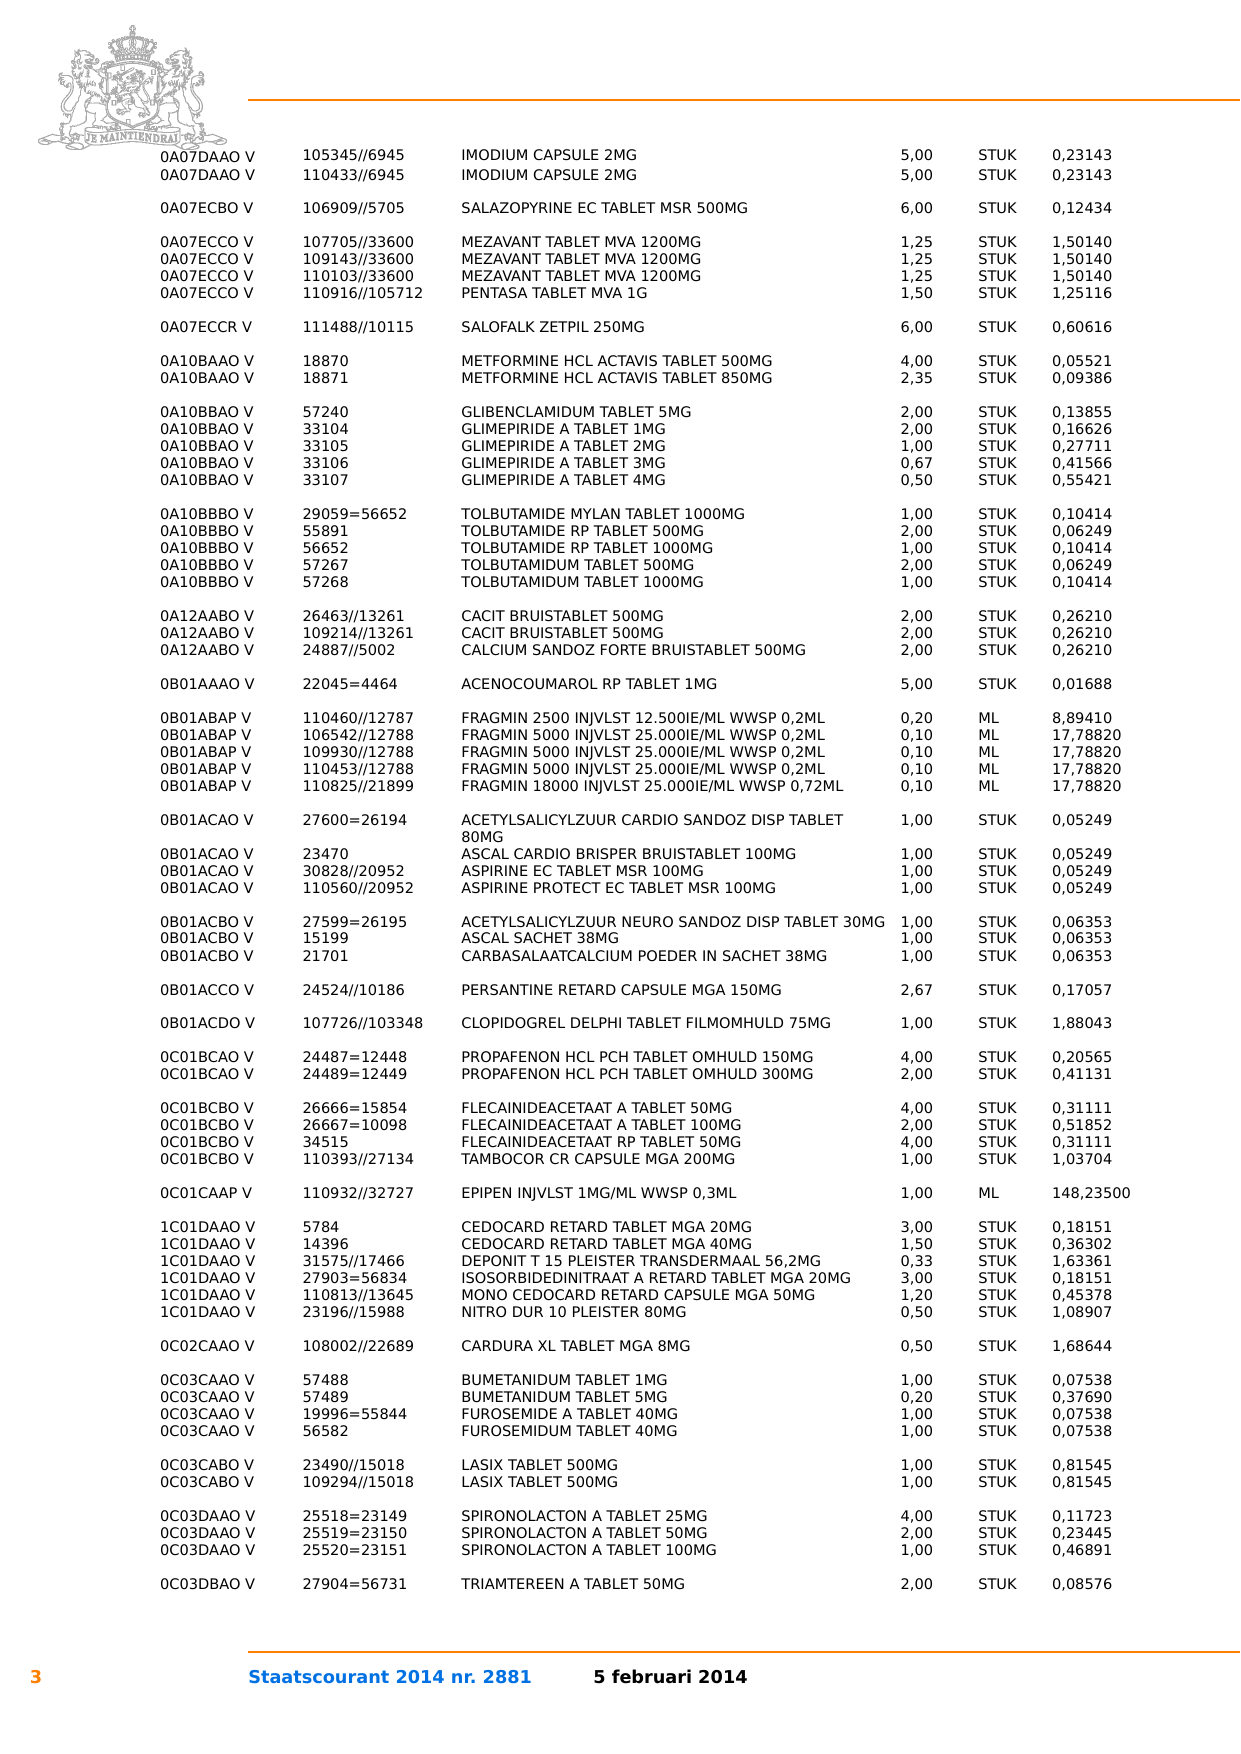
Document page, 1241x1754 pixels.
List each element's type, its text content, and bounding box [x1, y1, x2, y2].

table_cell [455, 1321, 894, 1338]
table_cell STUK [972, 1219, 1046, 1236]
table_cell [972, 1321, 1046, 1338]
table_cell STUK [972, 1253, 1046, 1270]
table_cell [227, 130, 296, 147]
table_cell DEPONIT T 15 PLEISTER TRANSDERMAAL 56,2MG [455, 1253, 894, 1270]
table_cell STUK [972, 438, 1046, 455]
table_cell 2,00 [895, 404, 972, 421]
table_cell 57488 [296, 1372, 455, 1389]
table_cell [160, 998, 296, 1015]
table_cell 0B01ABAP V [160, 710, 296, 727]
table_cell 0,41566 [1046, 455, 1163, 472]
table_cell FLECAINIDEACETAAT RP TABLET 50MG [455, 1134, 894, 1151]
table_cell 0A07ECCR V [160, 319, 296, 336]
table_cell [1046, 183, 1163, 200]
table_cell [1046, 1355, 1163, 1372]
table_cell [160, 1321, 296, 1338]
table_cell 0,10 [895, 727, 972, 744]
table_cell 0,18151 [1046, 1219, 1163, 1236]
table_cell [972, 217, 1046, 234]
table_cell TOLBUTAMIDE RP TABLET 500MG [455, 523, 894, 540]
table_cell 0,10 [895, 778, 972, 794]
table_cell 0C01CAAP V [160, 1185, 296, 1202]
table_cell 2,00 [895, 1576, 972, 1593]
table_cell 1,00 [895, 438, 972, 455]
table_cell 0,37690 [1046, 1389, 1163, 1406]
table_cell [1046, 217, 1163, 234]
table_cell 5,00 [895, 166, 972, 183]
table_cell [895, 183, 972, 200]
table_cell [1046, 387, 1163, 404]
table_cell METFORMINE HCL ACTAVIS TABLET 500MG [455, 353, 894, 370]
table_cell 0B01AAAO V [160, 676, 296, 693]
table_cell 1,50140 [1046, 234, 1163, 251]
table_cell [895, 896, 972, 913]
table_cell [455, 217, 894, 234]
table_cell ASPIRINE PROTECT EC TABLET MSR 100MG [455, 880, 894, 896]
table_cell 110103//33600 [296, 268, 455, 285]
table_cell [160, 591, 296, 608]
table_cell PROPAFENON HCL PCH TABLET OMHULD 150MG [455, 1049, 894, 1066]
table_cell STUK [972, 234, 1046, 251]
table_cell 8,89410 [1046, 710, 1163, 727]
table_cell STUK [972, 574, 1046, 591]
table_cell 0,06353 [1046, 930, 1163, 947]
table_cell STUK [972, 1236, 1046, 1253]
table_cell [972, 998, 1046, 1015]
table_cell 5784 [296, 1219, 455, 1236]
table_cell [1046, 1440, 1163, 1457]
table_cell FUROSEMIDUM TABLET 40MG [455, 1423, 894, 1440]
table_cell 110916//105712 [296, 285, 455, 302]
table_cell 0,05249 [1046, 880, 1163, 896]
table_cell 23196//15988 [296, 1304, 455, 1321]
table_cell 0,05249 [1046, 863, 1163, 879]
table_cell 0,06249 [1046, 557, 1163, 574]
table_cell 0A07DAAO V [160, 166, 296, 183]
table_cell 2,35 [895, 370, 972, 387]
table_cell STUK [972, 285, 1046, 302]
table_cell [1046, 1491, 1163, 1508]
table_cell [160, 1083, 296, 1100]
table_cell 1,88043 [1046, 1015, 1163, 1032]
table_cell LASIX TABLET 500MG [455, 1457, 894, 1474]
table_cell 22045=4464 [296, 676, 455, 693]
table_cell [296, 998, 455, 1015]
table_cell 0B01ACBO V [160, 948, 296, 964]
table_cell 0,06249 [1046, 523, 1163, 540]
table_cell 18871 [296, 370, 455, 387]
table_cell 5,00 [895, 676, 972, 693]
table_cell STUK [972, 1406, 1046, 1423]
table_cell 18870 [296, 353, 455, 370]
table_cell [455, 693, 894, 710]
table_cell 0,10414 [1046, 540, 1163, 557]
table_cell 0,09386 [1046, 370, 1163, 387]
table_cell [1046, 795, 1163, 812]
table_cell 0A10BBBO V [160, 557, 296, 574]
table_cell STUK [972, 1134, 1046, 1151]
table_cell 19996=55844 [296, 1406, 455, 1423]
table_cell MEZAVANT TABLET MVA 1200MG [455, 234, 894, 251]
table_cell STUK [972, 1525, 1046, 1542]
table_cell PERSANTINE RETARD CAPSULE MGA 150MG [455, 981, 894, 998]
table_cell [1046, 130, 1163, 147]
table_cell 0,60616 [1046, 319, 1163, 336]
table_cell STUK [972, 1015, 1046, 1032]
table_cell 1,50140 [1046, 251, 1163, 268]
table_cell 0C03CABO V [160, 1474, 296, 1491]
table_cell [895, 795, 972, 812]
table_cell 0,33 [895, 1253, 972, 1270]
table_cell [1046, 302, 1163, 319]
table_cell [895, 336, 972, 353]
table_cell [972, 183, 1046, 200]
table_cell 6,00 [895, 319, 972, 336]
table_cell 0,05249 [1046, 846, 1163, 862]
table_cell 0A10BBBO V [160, 506, 296, 523]
table_cell 2,00 [895, 421, 972, 438]
table_cell 0,67 [895, 455, 972, 472]
table_cell 1,00 [895, 574, 972, 591]
table_cell STUK [972, 1389, 1046, 1406]
table_cell 0,10414 [1046, 506, 1163, 523]
table_cell 57240 [296, 404, 455, 421]
table_cell [160, 795, 296, 812]
table_cell 1,00 [895, 880, 972, 896]
table_cell [895, 1202, 972, 1219]
table_cell [296, 1559, 455, 1576]
table_cell 0,31111 [1046, 1134, 1163, 1151]
table_cell 107726//103348 [296, 1015, 455, 1032]
table_cell 1,25 [895, 251, 972, 268]
table_cell [296, 591, 455, 608]
table_cell [972, 336, 1046, 353]
table_cell STUK [972, 1304, 1046, 1321]
table_cell 0,20565 [1046, 1049, 1163, 1066]
table_cell 0C01BCBO V [160, 1100, 296, 1117]
table_cell STUK [972, 1270, 1046, 1287]
table_cell 0,50 [895, 472, 972, 489]
table_cell ACENOCOUMAROL RP TABLET 1MG [455, 676, 894, 693]
table_cell [455, 1559, 894, 1576]
table_cell [1046, 998, 1163, 1015]
table_cell [455, 795, 894, 812]
table_cell 1,00 [895, 914, 972, 930]
table_cell STUK [972, 1100, 1046, 1117]
table_cell 0C01BCBO V [160, 1151, 296, 1168]
table_cell STUK [972, 676, 1046, 693]
table_cell 109294//15018 [296, 1474, 455, 1491]
table_cell [895, 659, 972, 676]
table_cell 0C03DAAO V [160, 1542, 296, 1559]
table_cell STUK [972, 200, 1046, 217]
table_cell 2,00 [895, 1117, 972, 1134]
table_cell [296, 130, 455, 147]
table_cell FRAGMIN 5000 INJVLST 25.000IE/ML WWSP 0,2ML [455, 761, 894, 778]
table_cell STUK [972, 846, 1046, 862]
table_cell STUK [972, 404, 1046, 421]
table_cell CARBASALAATCALCIUM POEDER IN SACHET 38MG [455, 948, 894, 964]
table_cell 0C03CAAO V [160, 1423, 296, 1440]
table_cell ML [972, 744, 1046, 761]
table_cell 17,78820 [1046, 761, 1163, 778]
table_cell 3,00 [895, 1219, 972, 1236]
table_cell 1,03704 [1046, 1151, 1163, 1168]
table_cell 1C01DAAO V [160, 1287, 296, 1304]
table_cell 3,00 [895, 1270, 972, 1287]
table_cell 110433//6945 [296, 166, 455, 183]
table_cell STUK [972, 1423, 1046, 1440]
table_cell 25519=23150 [296, 1525, 455, 1542]
table_cell [895, 1083, 972, 1100]
table_cell [895, 693, 972, 710]
table_cell 0,26210 [1046, 625, 1163, 642]
table_cell 0C03CAAO V [160, 1389, 296, 1406]
table_cell ASCAL SACHET 38MG [455, 930, 894, 947]
table_cell 0,07538 [1046, 1372, 1163, 1389]
table_cell TOLBUTAMIDE RP TABLET 1000MG [455, 540, 894, 557]
table_cell 0,27711 [1046, 438, 1163, 455]
table_cell 0A12AABO V [160, 642, 296, 659]
table_cell STUK [972, 1576, 1046, 1593]
table_cell 0C03DAAO V [160, 1525, 296, 1542]
table_cell [972, 659, 1046, 676]
table_cell TOLBUTAMIDUM TABLET 1000MG [455, 574, 894, 591]
table_cell 0,05249 [1046, 812, 1163, 846]
table_cell FLECAINIDEACETAAT A TABLET 50MG [455, 1100, 894, 1117]
table_cell [895, 130, 972, 147]
table_cell 1,00 [895, 846, 972, 862]
table_cell 110460//12787 [296, 710, 455, 727]
table_cell 110393//27134 [296, 1151, 455, 1168]
table_cell 0C03CABO V [160, 1457, 296, 1474]
table_cell [296, 1355, 455, 1372]
table_cell ML [972, 778, 1046, 794]
table_cell FRAGMIN 5000 INJVLST 25.000IE/ML WWSP 0,2ML [455, 727, 894, 744]
table_cell [455, 302, 894, 319]
table_cell CACIT BRUISTABLET 500MG [455, 608, 894, 625]
table_cell 0,51852 [1046, 1117, 1163, 1134]
table_cell STUK [972, 1066, 1046, 1083]
table_cell [296, 183, 455, 200]
table_cell 0A10BBBO V [160, 523, 296, 540]
table_cell [296, 1440, 455, 1457]
table_cell [160, 1440, 296, 1457]
table_cell 15199 [296, 930, 455, 947]
table_cell [296, 1032, 455, 1049]
table_cell 0A10BAAO V [160, 353, 296, 370]
table_cell [455, 489, 894, 506]
table_cell [972, 1202, 1046, 1219]
table_cell 1,00 [895, 1474, 972, 1491]
table_cell 1C01DAAO V [160, 1304, 296, 1321]
table_cell STUK [972, 1542, 1046, 1559]
table_cell 57489 [296, 1389, 455, 1406]
table_cell 29059=56652 [296, 506, 455, 523]
table_cell TOLBUTAMIDE MYLAN TABLET 1000MG [455, 506, 894, 523]
table_cell 109930//12788 [296, 744, 455, 761]
table_cell 17,78820 [1046, 744, 1163, 761]
table_cell [972, 591, 1046, 608]
table_cell TAMBOCOR CR CAPSULE MGA 200MG [455, 1151, 894, 1168]
table_cell STUK [972, 1049, 1046, 1066]
table_cell GLIMEPIRIDE A TABLET 4MG [455, 472, 894, 489]
table_cell 0,23143 [1046, 147, 1163, 166]
table_cell 110813//13645 [296, 1287, 455, 1304]
table_cell STUK [972, 1117, 1046, 1134]
table_cell [296, 387, 455, 404]
table_cell 0,06353 [1046, 948, 1163, 964]
table_cell STUK [972, 1474, 1046, 1491]
table_cell 0A07ECCO V [160, 268, 296, 285]
table_cell FRAGMIN 2500 INJVLST 12.500IE/ML WWSP 0,2ML [455, 710, 894, 727]
table_cell 1,00 [895, 1015, 972, 1032]
table_cell STUK [972, 880, 1046, 896]
table_cell 4,00 [895, 353, 972, 370]
table_cell 0B01ACBO V [160, 930, 296, 947]
table_cell 0C03DAAO V [160, 1508, 296, 1525]
table_cell 57267 [296, 557, 455, 574]
table_cell [895, 302, 972, 319]
table_cell [895, 1168, 972, 1185]
table_cell [1046, 964, 1163, 981]
table_cell 1,00 [895, 812, 972, 846]
table_cell ML [972, 761, 1046, 778]
table_cell STUK [972, 319, 1046, 336]
table_cell STUK [972, 353, 1046, 370]
table_cell 1C01DAAO V [160, 1219, 296, 1236]
table_cell 0C02CAAO V [160, 1338, 296, 1355]
table_cell [1046, 1321, 1163, 1338]
table_cell [160, 896, 296, 913]
table_cell 1,25 [895, 268, 972, 285]
table_cell LASIX TABLET 500MG [455, 1474, 894, 1491]
table_cell 0,07538 [1046, 1423, 1163, 1440]
table_cell CARDURA XL TABLET MGA 8MG [455, 1338, 894, 1355]
table_cell [455, 1083, 894, 1100]
table_cell 0,23445 [1046, 1525, 1163, 1542]
table_cell [455, 1355, 894, 1372]
table_cell 0C01BCBO V [160, 1117, 296, 1134]
table_cell 27904=56731 [296, 1576, 455, 1593]
table_cell 0A12AABO V [160, 608, 296, 625]
table_cell [160, 336, 296, 353]
table_cell 0,11723 [1046, 1508, 1163, 1525]
table_cell 106542//12788 [296, 727, 455, 744]
table_cell [1046, 659, 1163, 676]
table_cell [296, 659, 455, 676]
table_cell FLECAINIDEACETAAT A TABLET 100MG [455, 1117, 894, 1134]
table_cell [1046, 1032, 1163, 1049]
table_cell [1046, 1083, 1163, 1100]
table_cell STUK [972, 147, 1046, 166]
table_cell 27599=26195 [296, 914, 455, 930]
table_cell GLIMEPIRIDE A TABLET 2MG [455, 438, 894, 455]
table_cell 1,08907 [1046, 1304, 1163, 1321]
table_cell CALCIUM SANDOZ FORTE BRUISTABLET 500MG [455, 642, 894, 659]
table_cell 2,00 [895, 642, 972, 659]
table_cell 0A10BBAO V [160, 472, 296, 489]
table_cell 110560//20952 [296, 880, 455, 896]
table_cell 33104 [296, 421, 455, 438]
table_cell [972, 896, 1046, 913]
table_cell 24487=12448 [296, 1049, 455, 1066]
table_cell [160, 659, 296, 676]
table_cell 30828//20952 [296, 863, 455, 879]
table_cell 24887//5002 [296, 642, 455, 659]
table_cell 0,50 [895, 1338, 972, 1355]
table_cell [895, 217, 972, 234]
table_cell FRAGMIN 18000 INJVLST 25.000IE/ML WWSP 0,72ML [455, 778, 894, 794]
table_cell MEZAVANT TABLET MVA 1200MG [455, 268, 894, 285]
table_cell 0A10BBAO V [160, 404, 296, 421]
table_cell 0A10BBAO V [160, 438, 296, 455]
table_cell 0,05521 [1046, 353, 1163, 370]
table_cell 1,00 [895, 1423, 972, 1440]
table_cell STUK [972, 523, 1046, 540]
table_cell 57268 [296, 574, 455, 591]
table_cell 0A10BBAO V [160, 421, 296, 438]
table_cell [895, 1559, 972, 1576]
table_cell 2,00 [895, 523, 972, 540]
table_cell 0,07538 [1046, 1406, 1163, 1423]
picture [38, 25, 227, 150]
table_cell 0,26210 [1046, 642, 1163, 659]
table_cell [1046, 591, 1163, 608]
table_cell [455, 336, 894, 353]
table_cell 34515 [296, 1134, 455, 1151]
table_cell 0,13855 [1046, 404, 1163, 421]
table_cell 1,63361 [1046, 1253, 1163, 1270]
table_cell 26666=15854 [296, 1100, 455, 1117]
table_cell [895, 387, 972, 404]
table_cell 0A07ECCO V [160, 234, 296, 251]
table_cell [455, 964, 894, 981]
table_cell 108002//22689 [296, 1338, 455, 1355]
table_cell 0,16626 [1046, 421, 1163, 438]
table_cell 0A07DAAO V [160, 147, 296, 166]
table_cell [1046, 489, 1163, 506]
table_cell 0,46891 [1046, 1542, 1163, 1559]
table_cell [296, 1202, 455, 1219]
table_cell MEZAVANT TABLET MVA 1200MG [455, 251, 894, 268]
table_cell [972, 1491, 1046, 1508]
table_cell 0C01BCAO V [160, 1066, 296, 1083]
table_cell PENTASA TABLET MVA 1G [455, 285, 894, 302]
table_cell 0C01BCBO V [160, 1134, 296, 1151]
table_cell 24524//10186 [296, 981, 455, 998]
table_cell [972, 1032, 1046, 1049]
table_cell 27600=26194 [296, 812, 455, 846]
table_cell [160, 387, 296, 404]
table_cell 25518=23149 [296, 1508, 455, 1525]
table_cell 0A12AABO V [160, 625, 296, 642]
table_cell STUK [972, 268, 1046, 285]
table_cell ML [972, 727, 1046, 744]
table_cell [895, 998, 972, 1015]
table_cell SPIRONOLACTON A TABLET 50MG [455, 1525, 894, 1542]
table_cell 2,00 [895, 557, 972, 574]
table_cell 26463//13261 [296, 608, 455, 625]
table_cell STUK [972, 1338, 1046, 1355]
table_cell 1,00 [895, 1372, 972, 1389]
table_cell [972, 302, 1046, 319]
table_cell [455, 1202, 894, 1219]
table_cell [160, 1202, 296, 1219]
table_cell STUK [972, 981, 1046, 998]
table_cell 1,25116 [1046, 285, 1163, 302]
table_cell ML [972, 710, 1046, 727]
table_cell 1,20 [895, 1287, 972, 1304]
table_cell 107705//33600 [296, 234, 455, 251]
table_cell 0,41131 [1046, 1066, 1163, 1083]
table_cell ASCAL CARDIO BRISPER BRUISTABLET 100MG [455, 846, 894, 862]
table_cell 4,00 [895, 1134, 972, 1151]
table_cell 33107 [296, 472, 455, 489]
table_cell [895, 1032, 972, 1049]
table_cell 1,50140 [1046, 268, 1163, 285]
table_cell 6,00 [895, 200, 972, 217]
table_cell [296, 302, 455, 319]
table_cell STUK [972, 1457, 1046, 1474]
table_cell [455, 998, 894, 1015]
table_cell 1C01DAAO V [160, 1236, 296, 1253]
table_cell PROPAFENON HCL PCH TABLET OMHULD 300MG [455, 1066, 894, 1083]
table_cell STUK [972, 812, 1046, 846]
table_cell [296, 217, 455, 234]
table_cell 110932//32727 [296, 1185, 455, 1202]
table_cell STUK [972, 930, 1046, 947]
table_cell 56582 [296, 1423, 455, 1440]
table_cell [972, 130, 1046, 147]
table_cell [296, 693, 455, 710]
table_cell 27903=56834 [296, 1270, 455, 1287]
table_cell CEDOCARD RETARD TABLET MGA 20MG [455, 1219, 894, 1236]
table_cell 0,18151 [1046, 1270, 1163, 1287]
table_cell 109143//33600 [296, 251, 455, 268]
table_cell 1,68644 [1046, 1338, 1163, 1355]
table_cell STUK [972, 455, 1046, 472]
table_cell 1C01DAAO V [160, 1270, 296, 1287]
table_cell 1,50 [895, 285, 972, 302]
table_cell 1,00 [895, 540, 972, 557]
table_cell [160, 1168, 296, 1185]
table_cell [455, 1032, 894, 1049]
table_cell 26667=10098 [296, 1117, 455, 1134]
table_cell [296, 964, 455, 981]
table_cell [972, 795, 1046, 812]
table_cell [296, 795, 455, 812]
table_cell 1,00 [895, 1406, 972, 1423]
table_cell [160, 1355, 296, 1372]
table_cell 0,01688 [1046, 676, 1163, 693]
table_cell [296, 1168, 455, 1185]
table_cell 0,20 [895, 710, 972, 727]
table_cell [455, 1168, 894, 1185]
table_cell STUK [972, 1372, 1046, 1389]
table_cell 33105 [296, 438, 455, 455]
table_cell STUK [972, 421, 1046, 438]
table_cell TRIAMTEREEN A TABLET 50MG [455, 1576, 894, 1593]
table_cell [160, 693, 296, 710]
table_cell [455, 1440, 894, 1457]
table_cell [895, 1355, 972, 1372]
table_cell 0B01ACAO V [160, 880, 296, 896]
table_cell 1,00 [895, 1151, 972, 1168]
table_cell [1046, 693, 1163, 710]
table_cell 2,00 [895, 1525, 972, 1542]
table_cell [455, 1491, 894, 1508]
table_cell 106909//5705 [296, 200, 455, 217]
table_cell [160, 217, 296, 234]
table_cell GLIMEPIRIDE A TABLET 1MG [455, 421, 894, 438]
table_cell 0A07ECCO V [160, 285, 296, 302]
table_cell FRAGMIN 5000 INJVLST 25.000IE/ML WWSP 0,2ML [455, 744, 894, 761]
table_cell 0A10BBBO V [160, 574, 296, 591]
table_cell [455, 387, 894, 404]
table_cell STUK [972, 166, 1046, 183]
table_cell 24489=12449 [296, 1066, 455, 1083]
table_cell 0,06353 [1046, 914, 1163, 930]
table_cell [160, 1032, 296, 1049]
table_cell 105345//6945 [296, 147, 455, 166]
table_cell SALAZOPYRINE EC TABLET MSR 500MG [455, 200, 894, 217]
table_cell CLOPIDOGREL DELPHI TABLET FILMOMHULD 75MG [455, 1015, 894, 1032]
table_cell STUK [972, 557, 1046, 574]
table_cell [895, 1321, 972, 1338]
table_cell 148,23500 [1046, 1185, 1163, 1202]
table_cell 2,00 [895, 608, 972, 625]
table_cell [1046, 896, 1163, 913]
table_cell 14396 [296, 1236, 455, 1253]
table_cell 0,55421 [1046, 472, 1163, 489]
table_cell [972, 1440, 1046, 1457]
table_cell 0,26210 [1046, 608, 1163, 625]
table_cell 110453//12788 [296, 761, 455, 778]
table_cell 0B01ABAP V [160, 744, 296, 761]
table_cell [895, 1491, 972, 1508]
table_cell [296, 1491, 455, 1508]
table_cell 0,45378 [1046, 1287, 1163, 1304]
table_cell 109214//13261 [296, 625, 455, 642]
table_cell ML [972, 1185, 1046, 1202]
table_cell GLIMEPIRIDE A TABLET 3MG [455, 455, 894, 472]
table_cell [895, 591, 972, 608]
table_cell [972, 1559, 1046, 1576]
table_cell 0C03CAAO V [160, 1406, 296, 1423]
table_cell 0B01ABAP V [160, 778, 296, 794]
table_cell [160, 1559, 296, 1576]
table_cell [296, 896, 455, 913]
table_cell 2,67 [895, 981, 972, 998]
table_cell STUK [972, 642, 1046, 659]
table_cell ACETYLSALICYLZUUR NEURO SANDOZ DISP TABLET 30MG [455, 914, 894, 930]
table_cell 25520=23151 [296, 1542, 455, 1559]
table_cell [972, 1355, 1046, 1372]
table_cell 0B01ACAO V [160, 846, 296, 862]
table_cell [296, 489, 455, 506]
table_cell 1,00 [895, 930, 972, 947]
table_cell 0A10BBAO V [160, 455, 296, 472]
table_cell 0,50 [895, 1304, 972, 1321]
table_cell 33106 [296, 455, 455, 472]
table_cell TOLBUTAMIDUM TABLET 500MG [455, 557, 894, 574]
table_cell 17,78820 [1046, 778, 1163, 794]
table_cell STUK [972, 608, 1046, 625]
table_cell 17,78820 [1046, 727, 1163, 744]
table_cell STUK [972, 1508, 1046, 1525]
table_cell 1,50 [895, 1236, 972, 1253]
table_cell SALOFALK ZETPIL 250MG [455, 319, 894, 336]
table_cell IMODIUM CAPSULE 2MG [455, 147, 894, 166]
table_cell 1,00 [895, 1457, 972, 1474]
table_cell NITRO DUR 10 PLEISTER 80MG [455, 1304, 894, 1321]
table_cell [972, 1083, 1046, 1100]
table_cell 0,10 [895, 744, 972, 761]
table_cell [296, 1321, 455, 1338]
table_cell METFORMINE HCL ACTAVIS TABLET 850MG [455, 370, 894, 387]
table_cell 0A07ECBO V [160, 200, 296, 217]
table_cell 0A07ECCO V [160, 251, 296, 268]
table_cell 4,00 [895, 1508, 972, 1525]
table_cell 55891 [296, 523, 455, 540]
table_cell 23490//15018 [296, 1457, 455, 1474]
table_cell MONO CEDOCARD RETARD CAPSULE MGA 50MG [455, 1287, 894, 1304]
table_cell 1,25 [895, 234, 972, 251]
table_cell STUK [972, 1287, 1046, 1304]
table_cell 111488//10115 [296, 319, 455, 336]
table_cell STUK [972, 506, 1046, 523]
table_cell 0,81545 [1046, 1474, 1163, 1491]
table_cell 4,00 [895, 1100, 972, 1117]
table_cell [1046, 336, 1163, 353]
table_cell 0,81545 [1046, 1457, 1163, 1474]
table_cell [972, 387, 1046, 404]
table_cell ISOSORBIDEDINITRAAT A RETARD TABLET MGA 20MG [455, 1270, 894, 1287]
table_cell STUK [972, 472, 1046, 489]
table_cell STUK [972, 1151, 1046, 1168]
table_cell 0,10 [895, 761, 972, 778]
table_cell 0,31111 [1046, 1100, 1163, 1117]
table_cell 0,17057 [1046, 981, 1163, 998]
table_cell 2,00 [895, 1066, 972, 1083]
table_cell [1046, 1202, 1163, 1219]
table_cell 2,00 [895, 625, 972, 642]
table_cell STUK [972, 863, 1046, 879]
table_cell 0,12434 [1046, 200, 1163, 217]
table_cell 0B01ACAO V [160, 863, 296, 879]
table_cell SPIRONOLACTON A TABLET 25MG [455, 1508, 894, 1525]
table_cell [455, 130, 894, 147]
table_cell 0,23143 [1046, 166, 1163, 183]
table_cell 0C01BCAO V [160, 1049, 296, 1066]
table_cell BUMETANIDUM TABLET 5MG [455, 1389, 894, 1406]
table_cell 5,00 [895, 147, 972, 166]
table_cell [160, 1491, 296, 1508]
table_cell IMODIUM CAPSULE 2MG [455, 166, 894, 183]
table_cell 21701 [296, 948, 455, 964]
table_cell CACIT BRUISTABLET 500MG [455, 625, 894, 642]
table_cell EPIPEN INJVLST 1MG/ML WWSP 0,3ML [455, 1185, 894, 1202]
table_cell [455, 183, 894, 200]
table_cell STUK [972, 625, 1046, 642]
table_cell CEDOCARD RETARD TABLET MGA 40MG [455, 1236, 894, 1253]
table_cell 0,36302 [1046, 1236, 1163, 1253]
table_cell 0B01ABAP V [160, 727, 296, 744]
table_cell 31575//17466 [296, 1253, 455, 1270]
table_cell [972, 1168, 1046, 1185]
table_cell [455, 591, 894, 608]
table_cell 0A10BAAO V [160, 370, 296, 387]
table_cell 0B01ACDO V [160, 1015, 296, 1032]
table_cell 0B01ACCO V [160, 981, 296, 998]
table_cell [895, 489, 972, 506]
table_cell 0A10BBBO V [160, 540, 296, 557]
table_cell 1,00 [895, 1185, 972, 1202]
table_cell FUROSEMIDE A TABLET 40MG [455, 1406, 894, 1423]
table_cell 0B01ACAO V [160, 812, 296, 846]
table_cell ASPIRINE EC TABLET MSR 100MG [455, 863, 894, 879]
table_cell 1,00 [895, 948, 972, 964]
table_cell SPIRONOLACTON A TABLET 100MG [455, 1542, 894, 1559]
table_cell 56652 [296, 540, 455, 557]
table_cell 4,00 [895, 1049, 972, 1066]
table_cell [1046, 1559, 1163, 1576]
table_cell ACETYLSALICYLZUUR CARDIO SANDOZ DISP TABLET 80MG [455, 812, 894, 846]
table_cell [1046, 1168, 1163, 1185]
table_cell STUK [972, 914, 1046, 930]
table_cell 0B01ACBO V [160, 914, 296, 930]
table_cell 0,08576 [1046, 1576, 1163, 1593]
table_cell STUK [972, 251, 1046, 268]
table_cell GLIBENCLAMIDUM TABLET 5MG [455, 404, 894, 421]
table_cell [895, 1440, 972, 1457]
table_cell [160, 489, 296, 506]
table_cell [160, 183, 296, 200]
table_cell 1,00 [895, 863, 972, 879]
table_cell 0C03CAAO V [160, 1372, 296, 1389]
table_cell 1C01DAAO V [160, 1253, 296, 1270]
table_cell [972, 489, 1046, 506]
table_cell 0B01ABAP V [160, 761, 296, 778]
table_cell [972, 693, 1046, 710]
table_cell STUK [972, 948, 1046, 964]
table_cell [160, 964, 296, 981]
table_cell [455, 896, 894, 913]
table_cell [972, 964, 1046, 981]
table_cell 1,00 [895, 506, 972, 523]
table_cell 1,00 [895, 1542, 972, 1559]
table_cell 0C03DBAO V [160, 1576, 296, 1593]
table_cell 110825//21899 [296, 778, 455, 794]
table_cell [296, 336, 455, 353]
table_cell 23470 [296, 846, 455, 862]
table_cell 0,20 [895, 1389, 972, 1406]
table_cell 0,10414 [1046, 574, 1163, 591]
table_cell [895, 964, 972, 981]
table_cell BUMETANIDUM TABLET 1MG [455, 1372, 894, 1389]
table_cell [160, 302, 296, 319]
table_cell [455, 659, 894, 676]
table_cell STUK [972, 370, 1046, 387]
table_cell STUK [972, 540, 1046, 557]
table_cell [296, 1083, 455, 1100]
